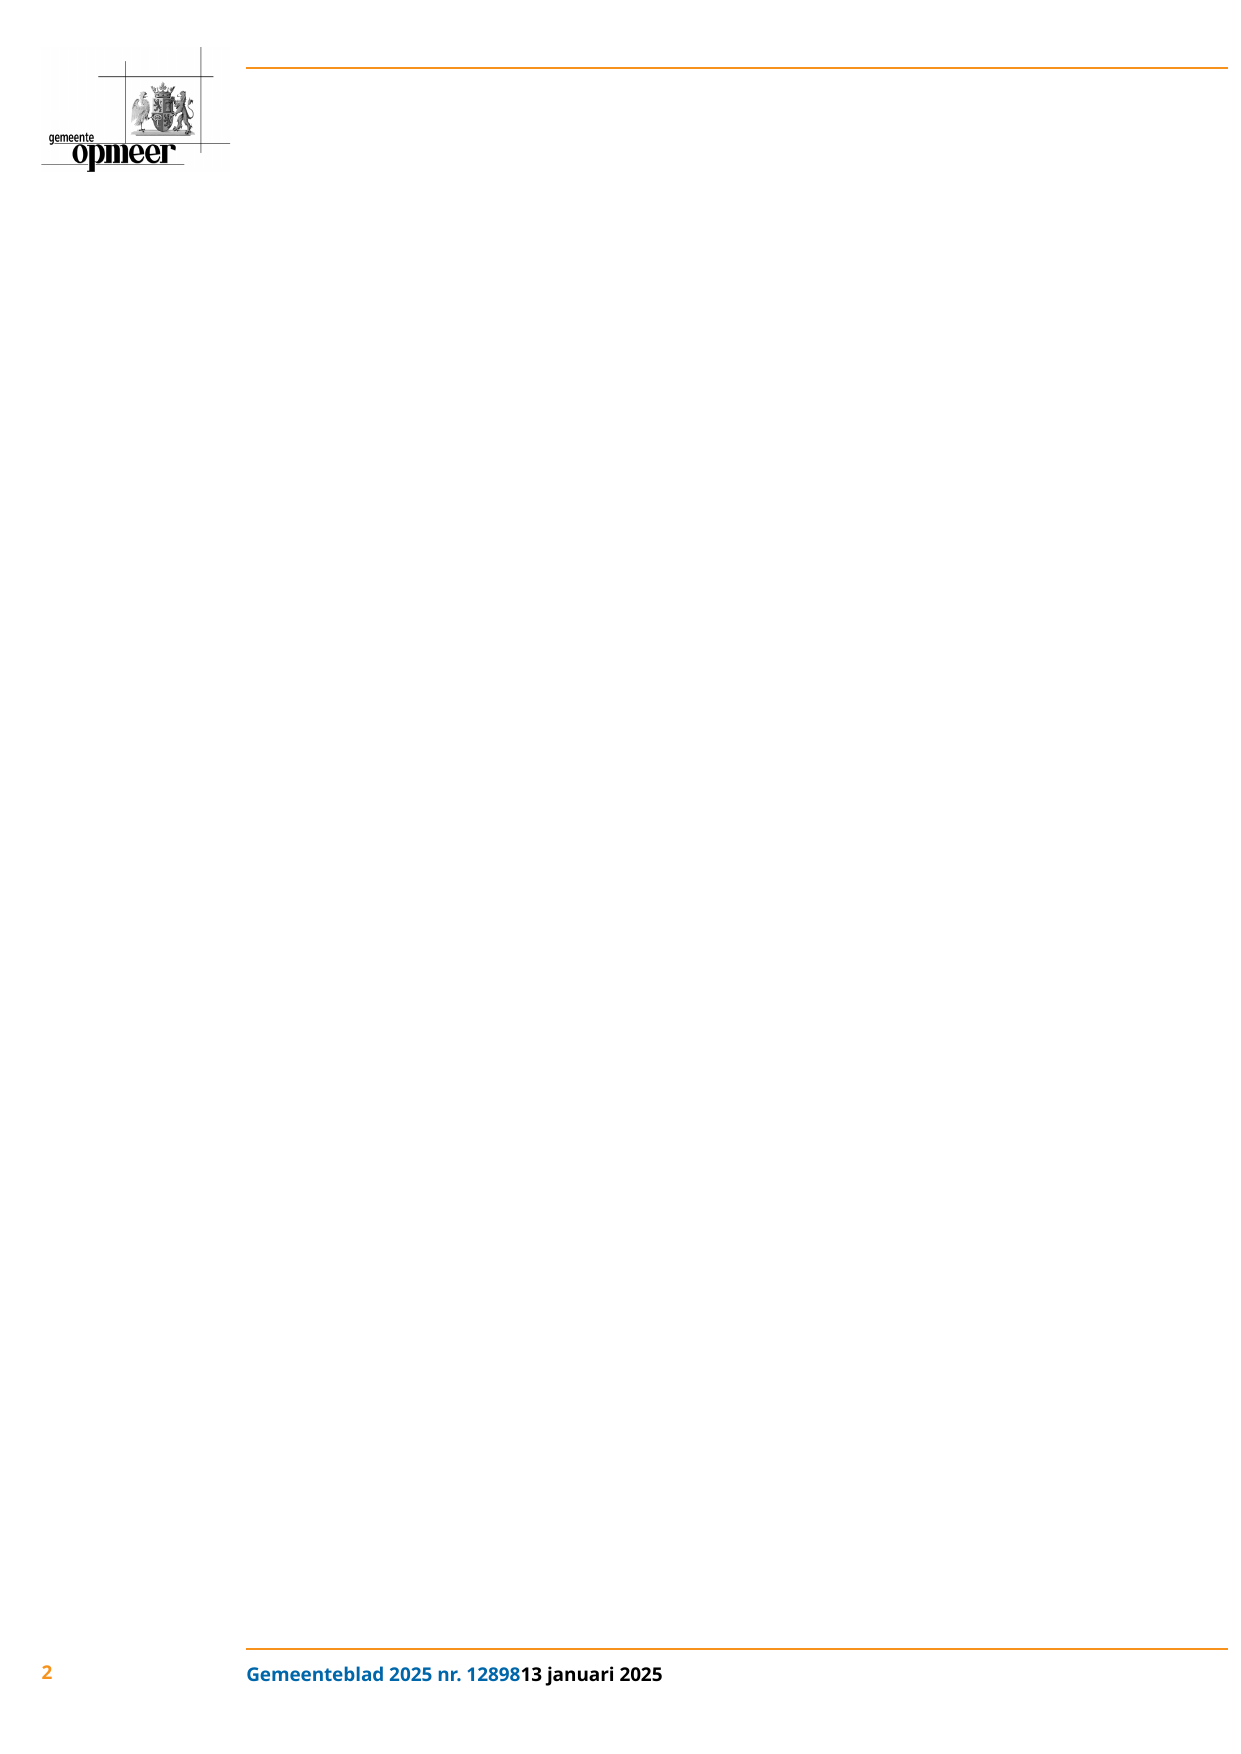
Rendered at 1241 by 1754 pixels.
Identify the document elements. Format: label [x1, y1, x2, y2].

picture [41, 47, 231, 172]
